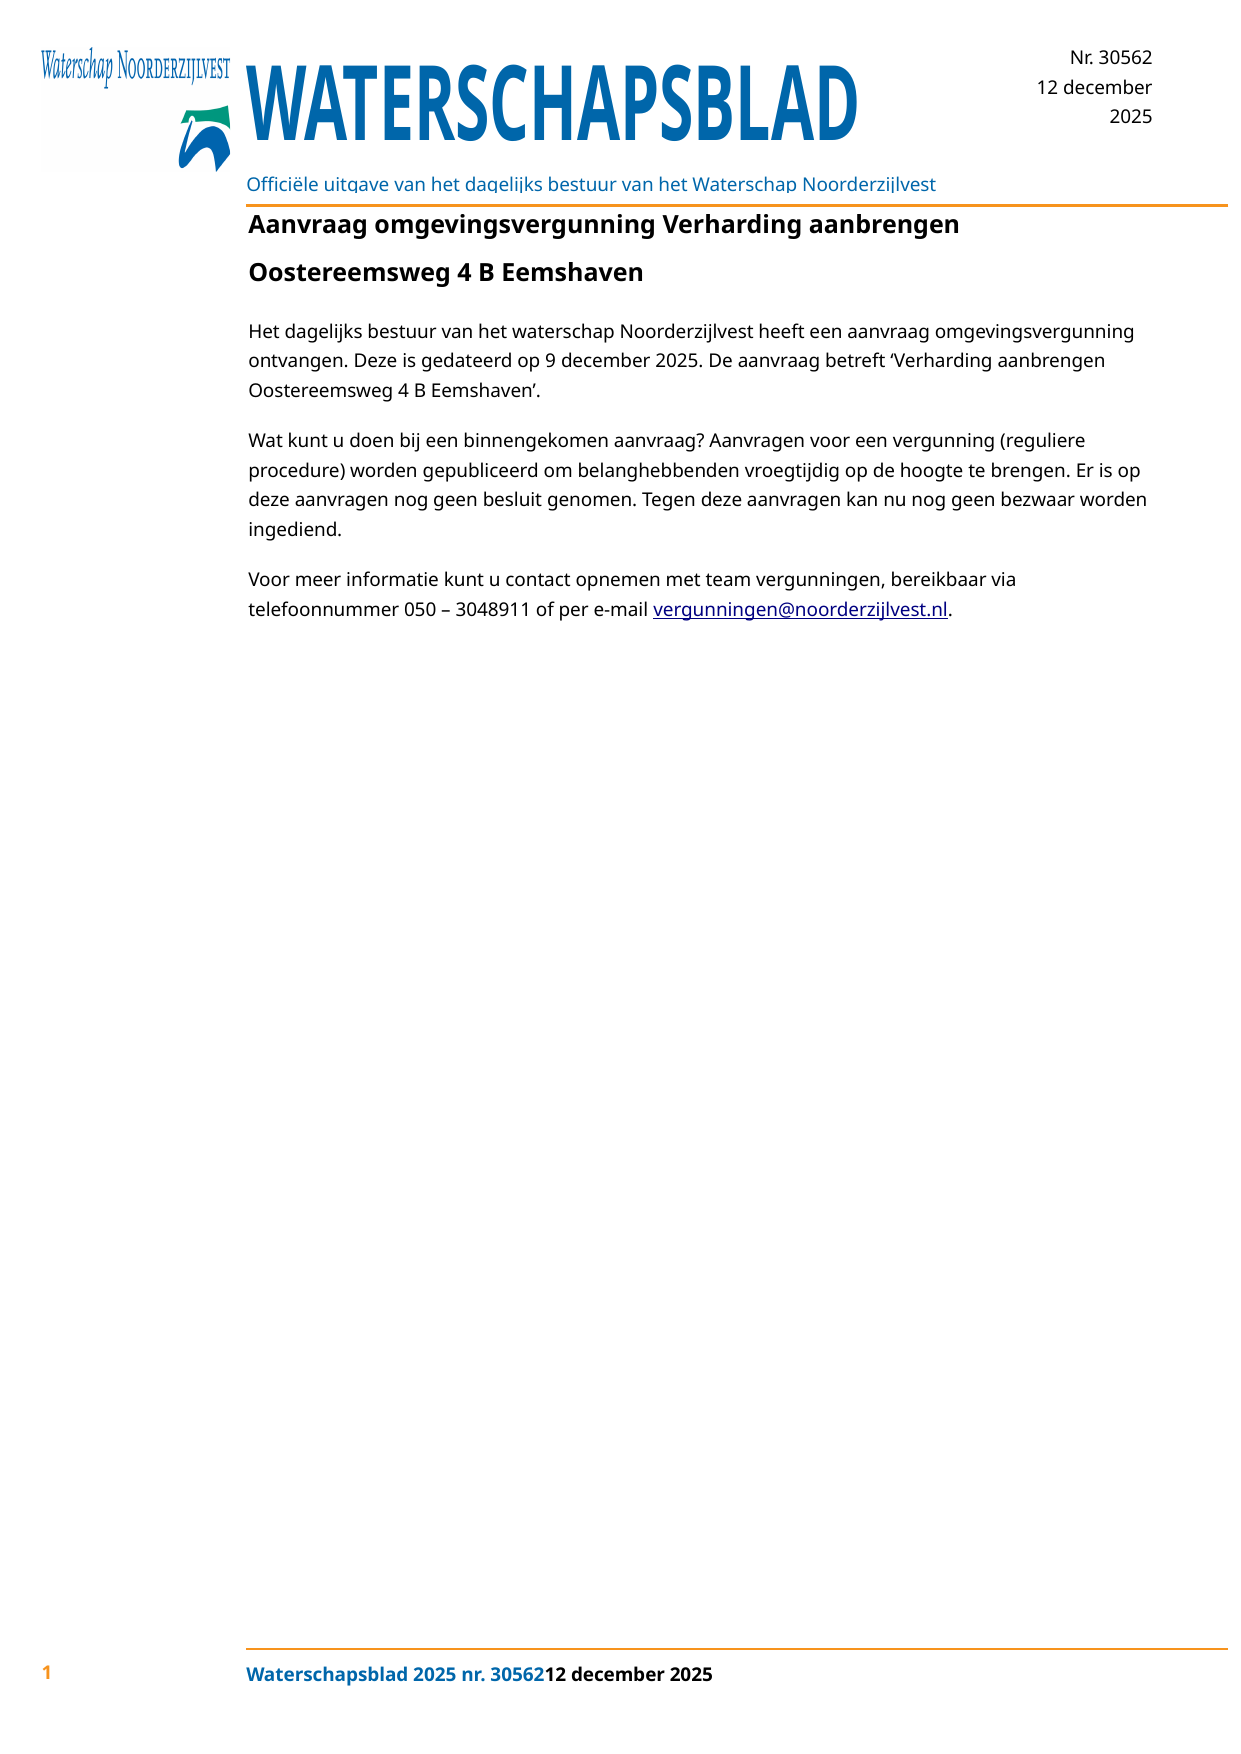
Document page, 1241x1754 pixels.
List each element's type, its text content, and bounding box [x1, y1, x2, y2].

picture [41, 47, 231, 172]
text Het dagelijks bestuur van het waterschap Noorderzijlvest heeft een aanvraag omgevingsvergunning ontvangen. Deze is gedateerd op 9 december 2025. De aanvraag betreft ‘Verharding aanbrengen Oostereemsweg 4 B Eemshaven’. [248, 318, 1152, 403]
text Aanvraag omgevingsvergunning Verharding aanbrengen Oostereemsweg 4 B Eemshaven [248, 207, 1152, 288]
text Wat kunt u doen bij een binnengekomen aanvraag? Aanvragen voor een vergunning (reguliere procedure) worden gepubliceerd om belanghebbenden vroegtijdig op de hoogte te brengen. Er is op deze aanvragen nog geen besluit genomen. Tegen deze aanvragen kan nu nog geen bezwaar worden ingediend. [248, 427, 1152, 542]
text Voor meer informatie kunt u contact opnemen met team vergunningen, bereikbaar via telefoonnummer 050 – 3048911 of per e-mail vergunningen@noorderzijlvest.nl. [248, 567, 1152, 622]
